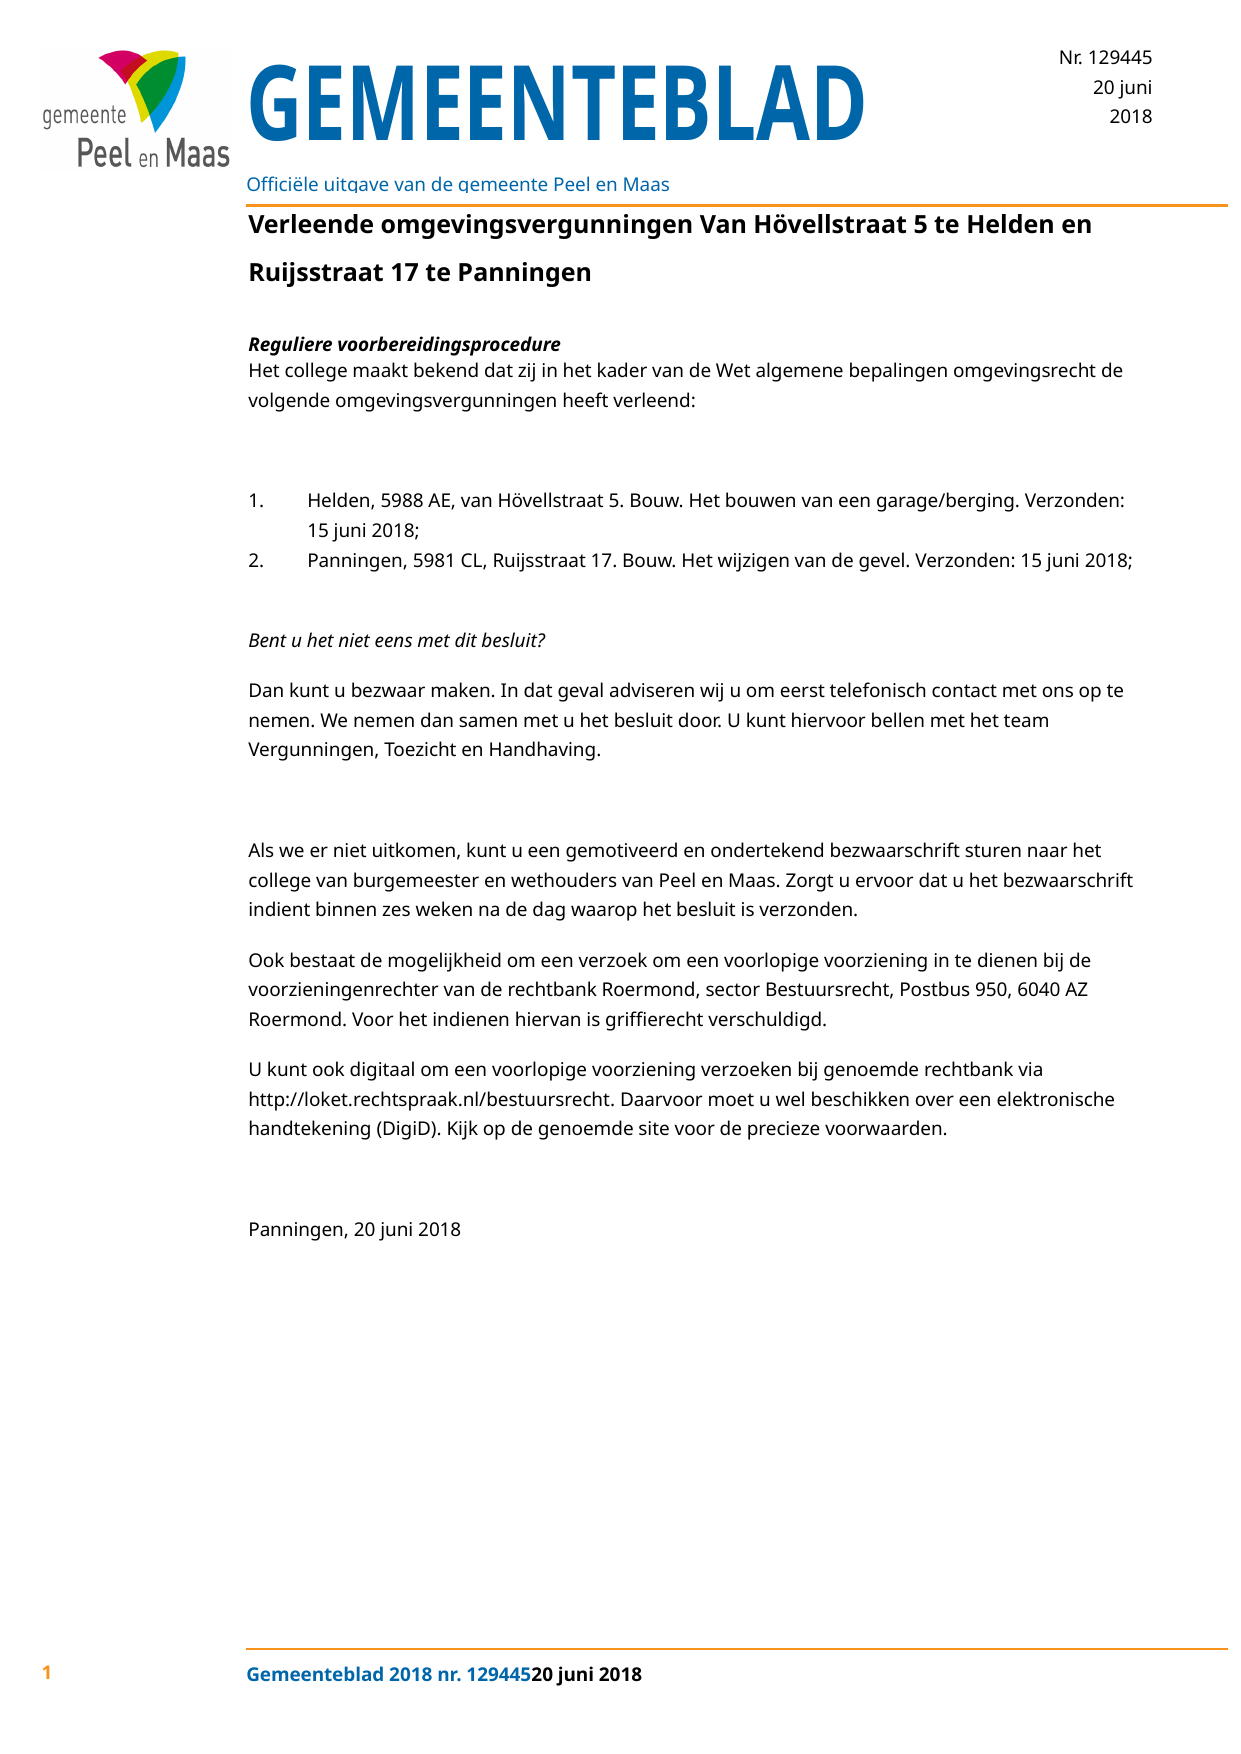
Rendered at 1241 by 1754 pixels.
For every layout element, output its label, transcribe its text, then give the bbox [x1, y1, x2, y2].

text Ook bestaat de mogelijkheid om een verzoek om een voorlopige voorziening in te dienen bij de voorzieningenrechter van de rechtbank Roermond, sector Bestuursrecht, Postbus 950, 6040 AZ Roermond. Voor het indienen hiervan is griffierecht verschuldigd. [248, 947, 1152, 1032]
text Reguliere voorbereidingsprocedure [248, 331, 1152, 357]
text Als we er niet uitkomen, kunt u een gemotiveerd en ondertekend bezwaarschrift sturen naar het college van burgemeester en wethouders van Peel en Maas. Zorgt u ervoor dat u het bezwaarschrift indient binnen zes weken na de dag waarop het besluit is verzonden. [248, 837, 1152, 922]
text Verleende omgevingsvergunningen Van Hövellstraat 5 te Helden en Ruijsstraat 17 te Panningen [248, 207, 1152, 288]
picture [41, 47, 231, 172]
text Het college maakt bekend dat zij in het kader van de Wet algemene bepalingen omgevingsrecht de volgende omgevingsvergunningen heeft verleend: [248, 357, 1152, 412]
list Helden, 5988 AE, van Hövellstraat 5. Bouw. Het bouwen van een garage/berging. Verzonden: 15 juni 2018; [248, 488, 1152, 543]
list Panningen, 5981 CL, Ruijsstraat 17. Bouw. Het wijzigen van de gevel. Verzonden: 15 juni 2018; [248, 547, 1152, 572]
text Bent u het niet eens met dit besluit? [248, 627, 1152, 652]
text Dan kunt u bezwaar maken. In dat geval adviseren wij u om eerst telefonisch contact met ons op te nemen. We nemen dan samen met u het besluit door. U kunt hiervoor bellen met het team Vergunningen, Toezicht en Handhaving. [248, 677, 1152, 762]
text Panningen, 20 juni 2018 [248, 1216, 1152, 1242]
text U kunt ook digitaal om een voorlopige voorziening verzoeken bij genoemde rechtbank via http://loket.rechtspraak.nl/bestuursrecht. Daarvoor moet u wel beschikken over een elektronische handtekening (DigiD). Kijk op de genoemde site voor de precieze voorwaarden. [248, 1056, 1152, 1141]
